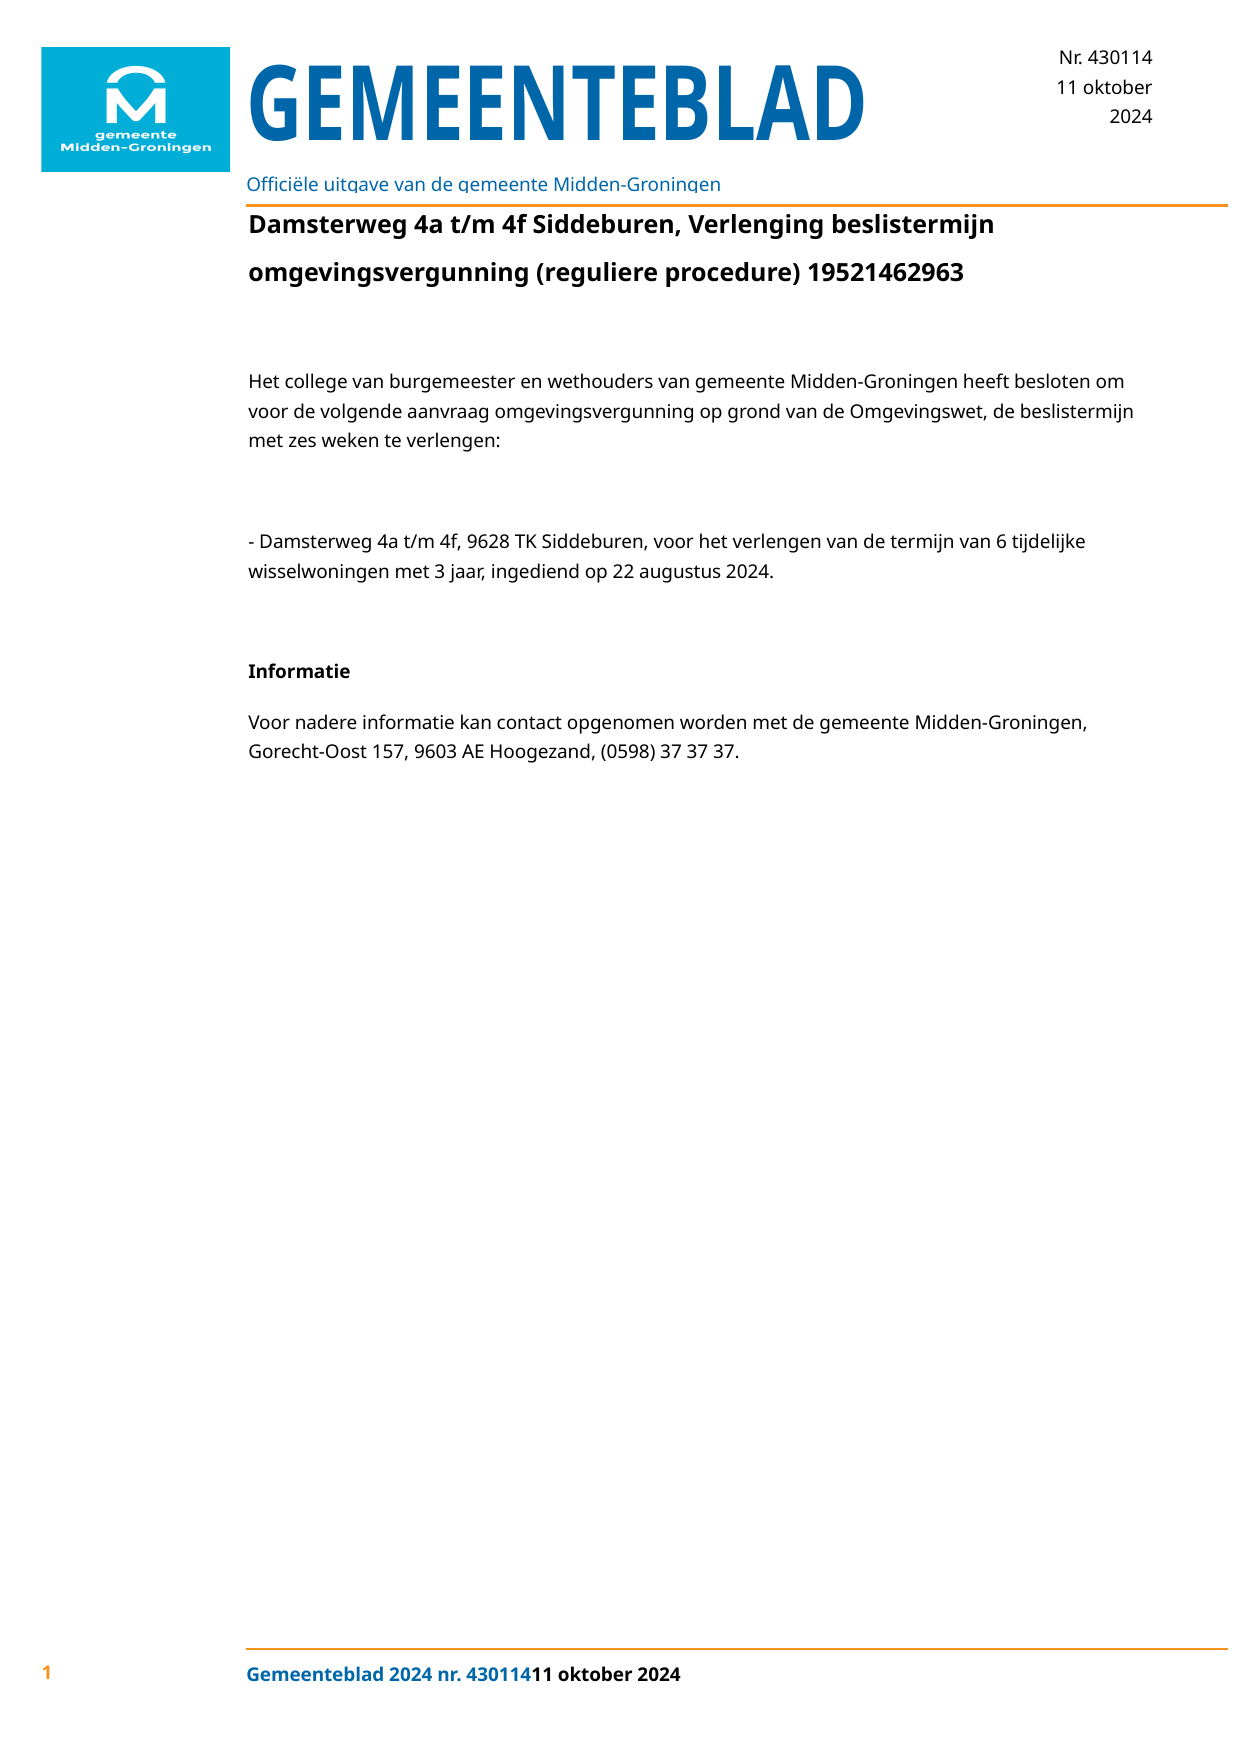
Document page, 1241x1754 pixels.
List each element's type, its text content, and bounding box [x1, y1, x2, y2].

text Het college van burgemeester en wethouders van gemeente Midden-Groningen heeft besloten om voor de volgende aanvraag omgevingsvergunning op grond van de Omgevingswet, de beslistermijn met zes weken te verlengen: [248, 368, 1152, 453]
text Damsterweg 4a t/m 4f Siddeburen, Verlenging beslistermijn omgevingsvergunning (reguliere procedure) 19521462963 [248, 207, 1152, 288]
text Informatie [248, 659, 1152, 684]
picture [184, 146, 190, 153]
text - Damsterweg 4a t/m 4f, 9628 TK Siddeburen, voor het verlengen van de termijn van 6 tijdelijke wisselwoningen met 3 jaar, ingediend op 22 augustus 2024. [248, 528, 1152, 584]
picture [108, 66, 164, 82]
text Voor nadere informatie kan contact opgenomen worden met de gemeente Midden-Groningen, Gorecht-Oost 157, 9603 AE Hoogezand, (0598) 37 37 37. [248, 709, 1152, 764]
picture [107, 89, 165, 122]
